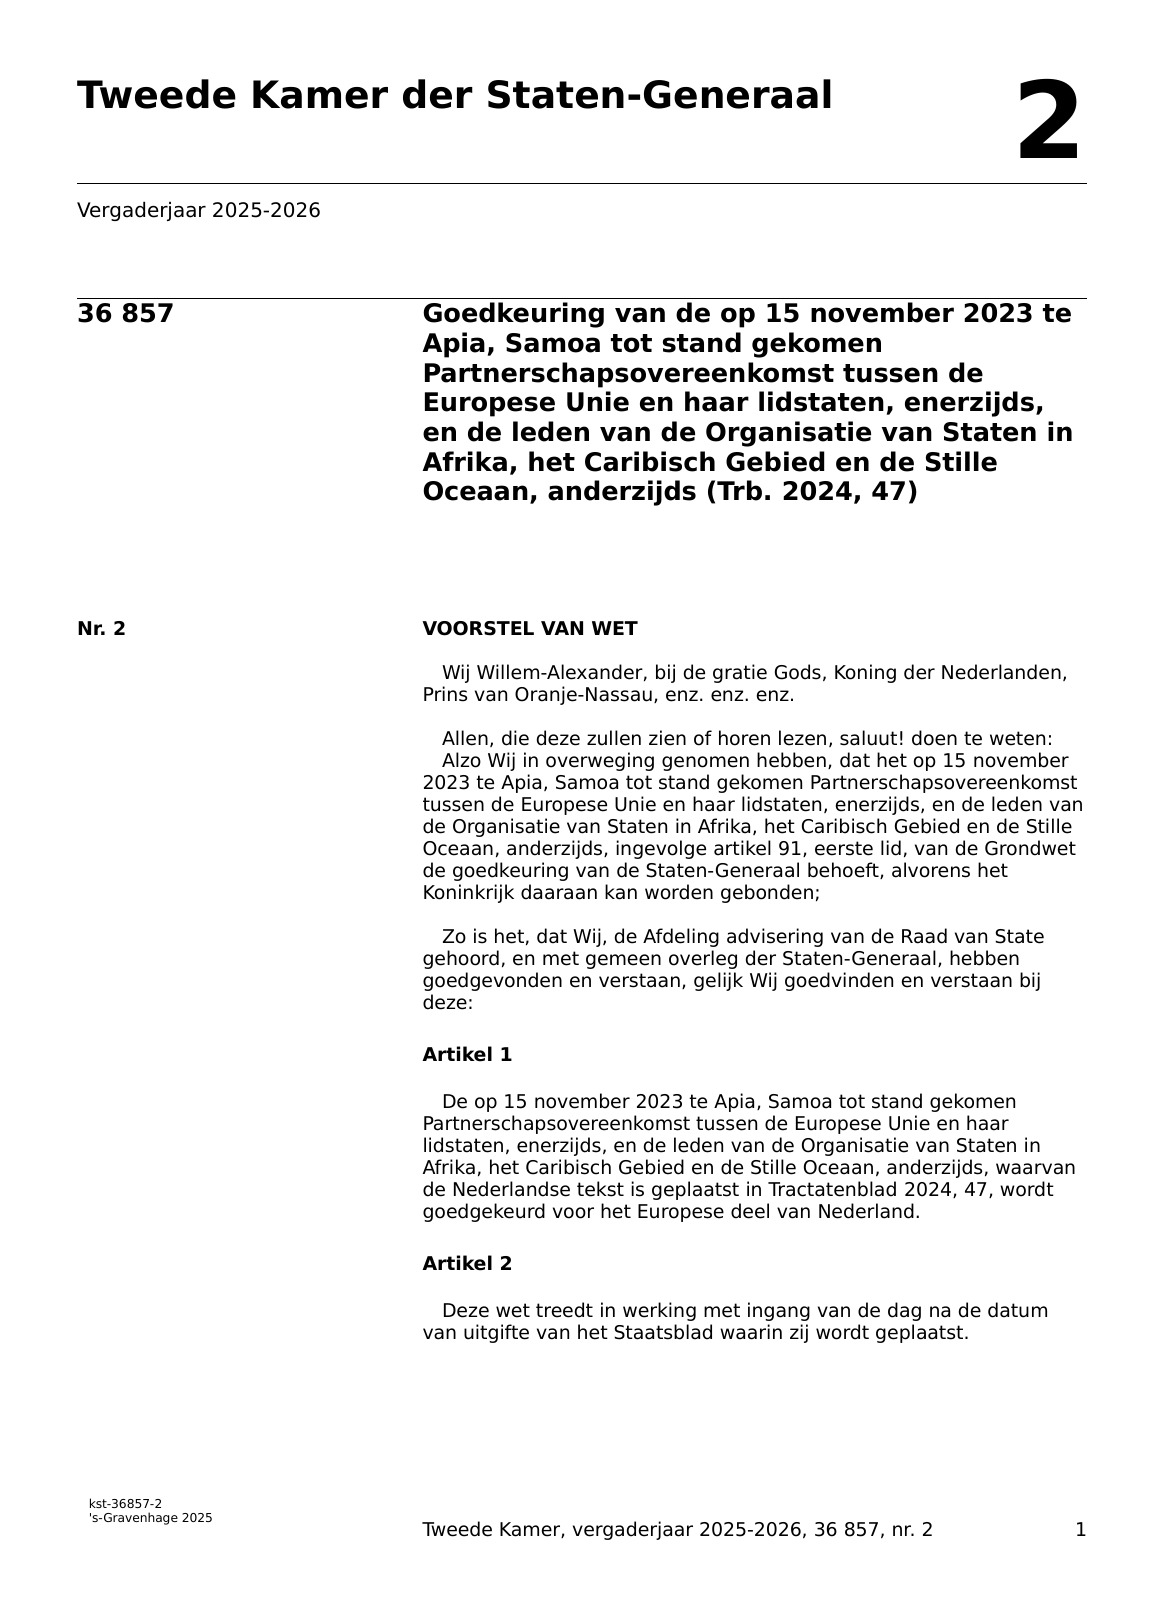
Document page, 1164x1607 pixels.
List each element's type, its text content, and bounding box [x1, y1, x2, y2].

table_header 2 [886, 59, 1087, 183]
text kst-36857-2 [88, 1497, 323, 1511]
text Alzo Wij in overweging genomen hebben, dat het op 15 november 2023 te Apia, Samoa tot stand gekomen Partnerschapsovereenkomst tussen de Europese Unie en haar lidstaten, enerzijds, en de leden van de Organisatie van Staten in Afrika, het Caribisch Gebied en de Stille Oceaan, anderzijds, ingevolge artikel 91, eerste lid, van de Grondwet de goedkeuring van de Staten-Generaal behoeft, alvorens het Koninkrijk daaraan kan worden gebonden; [422, 750, 1087, 904]
text Allen, die deze zullen zien of horen lezen, saluut! doen te weten: [422, 728, 1087, 750]
text Deze wet treedt in werking met ingang van de dag na de datum van uitgifte van het Staatsblad waarin zij wordt geplaatst. [422, 1300, 1087, 1344]
text Zo is het, dat Wij, de Afdeling advisering van de Raad van State gehoord, en met gemeen overleg der Staten-Generaal, hebben goedgevonden en verstaan, gelijk Wij goedvinden en verstaan bij deze: [422, 926, 1087, 1014]
subtitle Nr. 2 VOORSTEL VAN WET [77, 618, 1087, 640]
text 's-Gravenhage 2025 [88, 1511, 323, 1525]
subtitle 36 857 Goedkeuring van de op 15 november 2023 te Apia, Samoa tot stand gekomen Partnerschapsovereenkomst tussen de Europese Unie en haar lidstaten, enerzijds, en de leden van de Organisatie van Staten in Afrika, het Caribisch Gebied en de Stille Oceaan, anderzijds (Trb. 2024, 47) [77, 299, 1087, 507]
table_cell Vergaderjaar 2025-2026 [77, 184, 1087, 298]
table_header Tweede Kamer der Staten-Generaal [77, 59, 886, 183]
subtitle Artikel 1 [422, 1044, 1087, 1066]
subtitle Artikel 2 [422, 1253, 1087, 1275]
text De op 15 november 2023 te Apia, Samoa tot stand gekomen Partnerschapsovereenkomst tussen de Europese Unie en haar lidstaten, enerzijds, en de leden van de Organisatie van Staten in Afrika, het Caribisch Gebied en de Stille Oceaan, anderzijds, waarvan de Nederlandse tekst is geplaatst in Tractatenblad 2024, 47, wordt goedgekeurd voor het Europese deel van Nederland. [422, 1091, 1087, 1223]
text Wij Willem-Alexander, bij de gratie Gods, Koning der Nederlanden, Prins van Oranje-Nassau, enz. enz. enz. [422, 662, 1087, 706]
